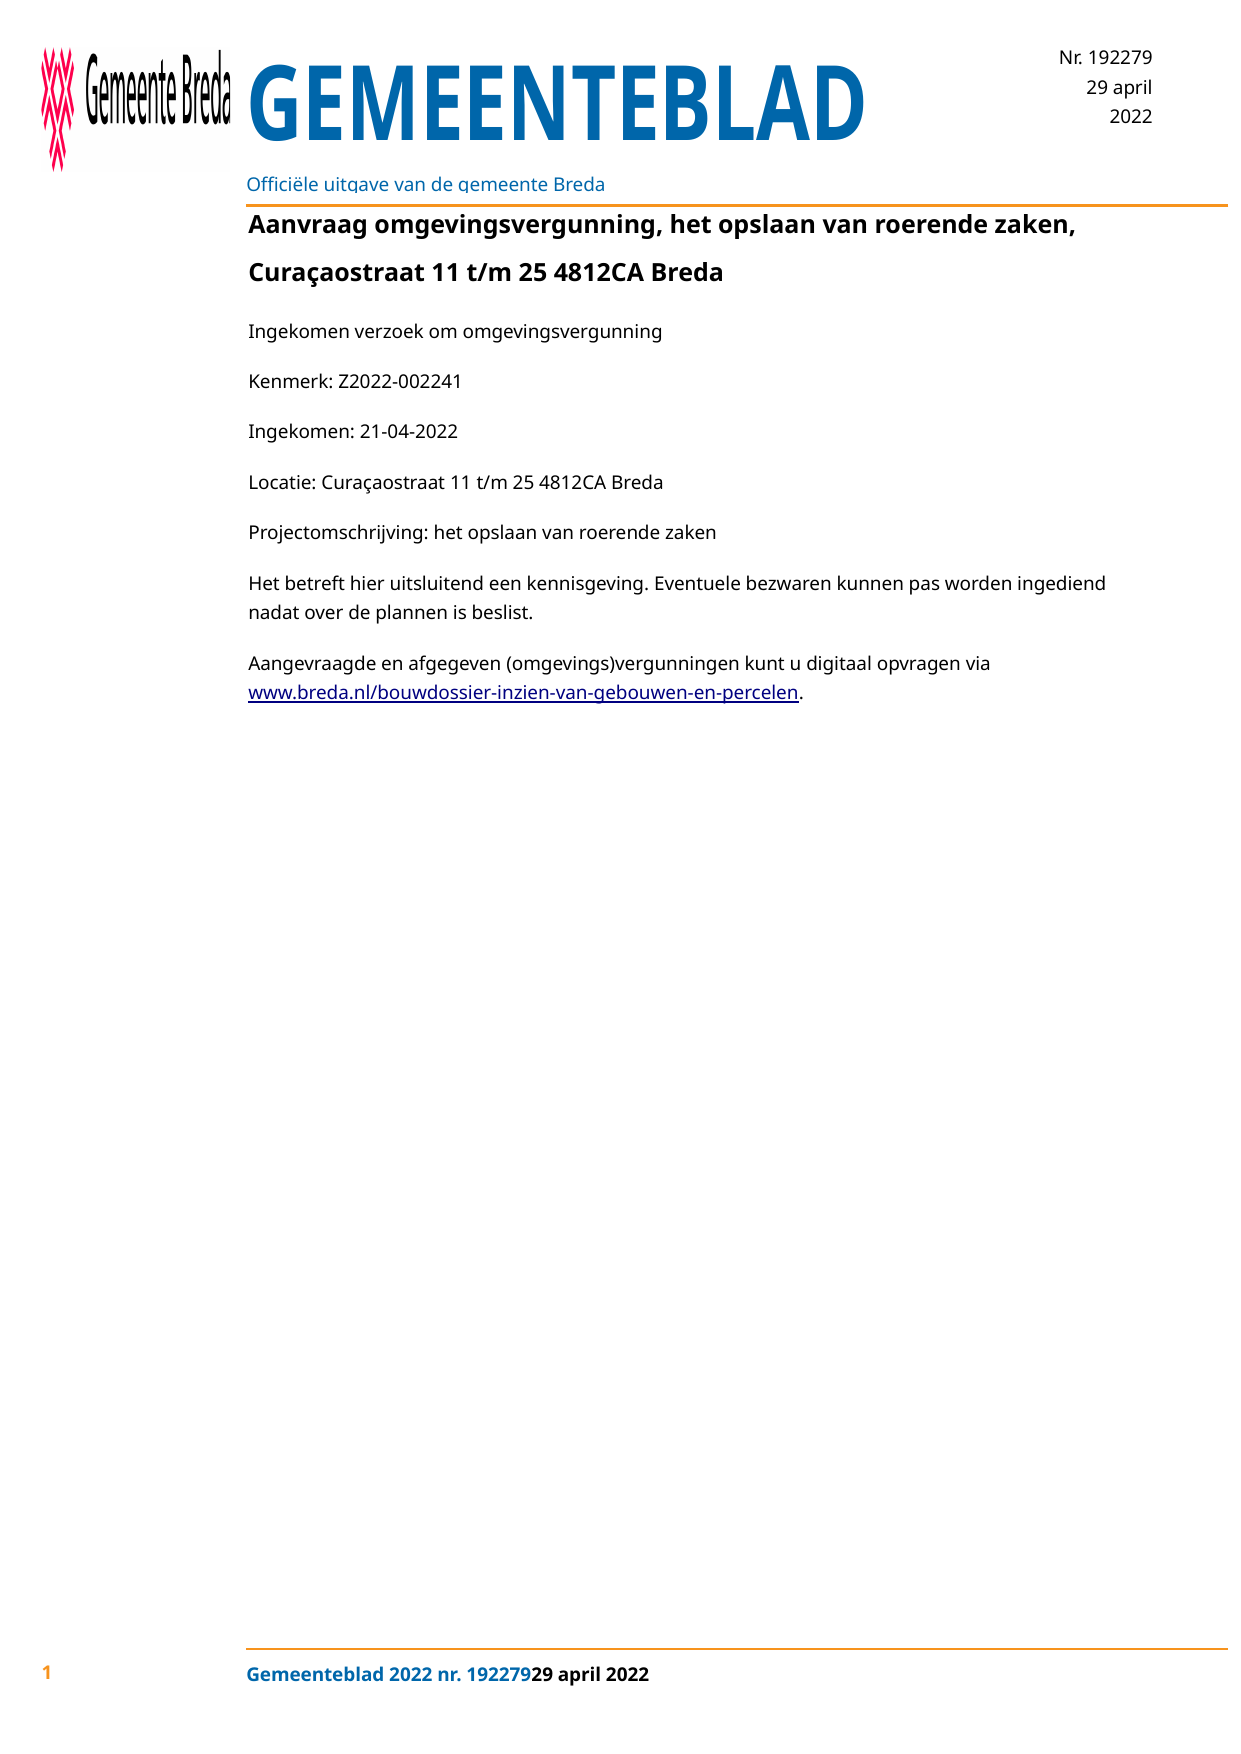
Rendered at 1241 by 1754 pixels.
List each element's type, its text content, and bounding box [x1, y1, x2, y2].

text Kenmerk: Z2022-002241 [248, 368, 1152, 394]
text Ingekomen: 21-04-2022 [248, 419, 1152, 444]
picture [41, 47, 231, 172]
text Aanvraag omgevingsvergunning, het opslaan van roerende zaken, Curaçaostraat 11 t/m 25 4812CA Breda [248, 207, 1152, 288]
text Aangevraagde en afgegeven (omgevings)vergunningen kunt u digitaal opvragen via www.breda.nl/bouwdossier-inzien-van-gebouwen-en-percelen. [248, 650, 1152, 705]
text Ingekomen verzoek om omgevingsvergunning [248, 318, 1152, 344]
text Locatie: Curaçaostraat 11 t/m 25 4812CA Breda [248, 469, 1152, 495]
text Het betreft hier uitsluitend een kennisgeving. Eventuele bezwaren kunnen pas worden ingediend nadat over de plannen is beslist. [248, 570, 1152, 625]
text Projectomschrijving: het opslaan van roerende zaken [248, 519, 1152, 545]
